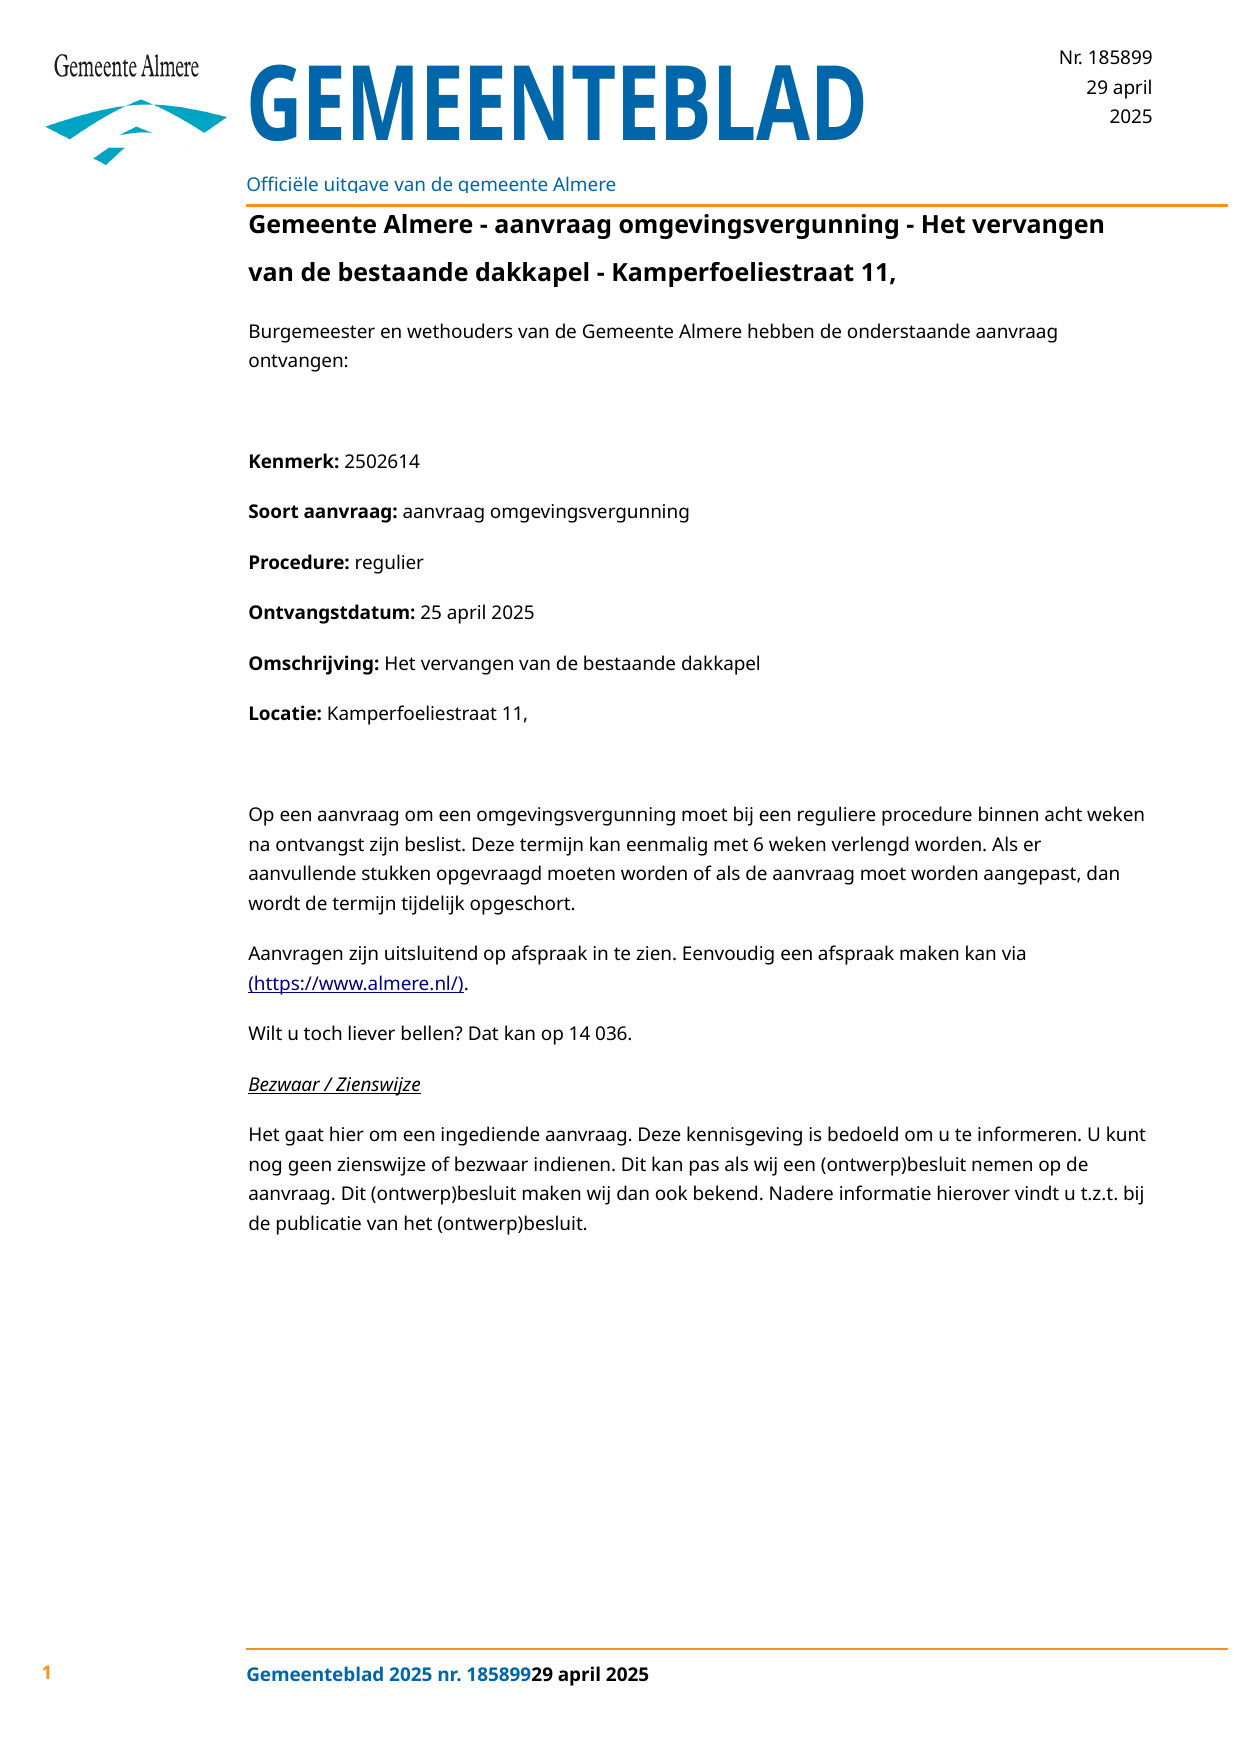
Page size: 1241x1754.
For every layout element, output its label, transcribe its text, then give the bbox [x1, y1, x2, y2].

text Bezwaar / Zienswijze [248, 1071, 1152, 1097]
text Ontvangstdatum: 25 april 2025 [248, 599, 1152, 625]
text Op een aanvraag om een omgevingsvergunning moet bij een reguliere procedure binnen acht weken na ontvangst zijn beslist. Deze termijn kan eenmalig met 6 weken verlengd worden. Als er aanvullende stukken opgevraagd moeten worden of als de aanvraag moet worden aangepast, dan wordt de termijn tijdelijk opgeschort. [248, 801, 1152, 916]
picture [41, 47, 231, 172]
text Procedure: regulier [248, 549, 1152, 575]
text Gemeente Almere - aanvraag omgevingsvergunning - Het vervangen van de bestaande dakkapel - Kamperfoeliestraat 11, [248, 207, 1152, 288]
text Wilt u toch liever bellen? Dat kan op 14 036. [248, 1020, 1152, 1046]
text Aanvragen zijn uitsluitend op afspraak in te zien. Eenvoudig een afspraak maken kan via (https://www.almere.nl/). [248, 940, 1152, 996]
text Kenmerk: 2502614 [248, 448, 1152, 474]
text Omschrijving: Het vervangen van de bestaande dakkapel [248, 650, 1152, 676]
text Burgemeester en wethouders van de Gemeente Almere hebben de onderstaande aanvraag ontvangen: [248, 318, 1152, 373]
text Soort aanvraag: aanvraag omgevingsvergunning [248, 499, 1152, 524]
text Locatie: Kamperfoeliestraat 11, [248, 700, 1152, 726]
text Het gaat hier om een ingediende aanvraag. Deze kennisgeving is bedoeld om u te informeren. U kunt nog geen zienswijze of bezwaar indienen. Dit kan pas als wij een (ontwerp)besluit nemen op de aanvraag. Dit (ontwerp)besluit maken wij dan ook bekend. Nadere informatie hierover vindt u t.z.t. bij de publicatie van het (ontwerp)besluit. [248, 1121, 1152, 1236]
